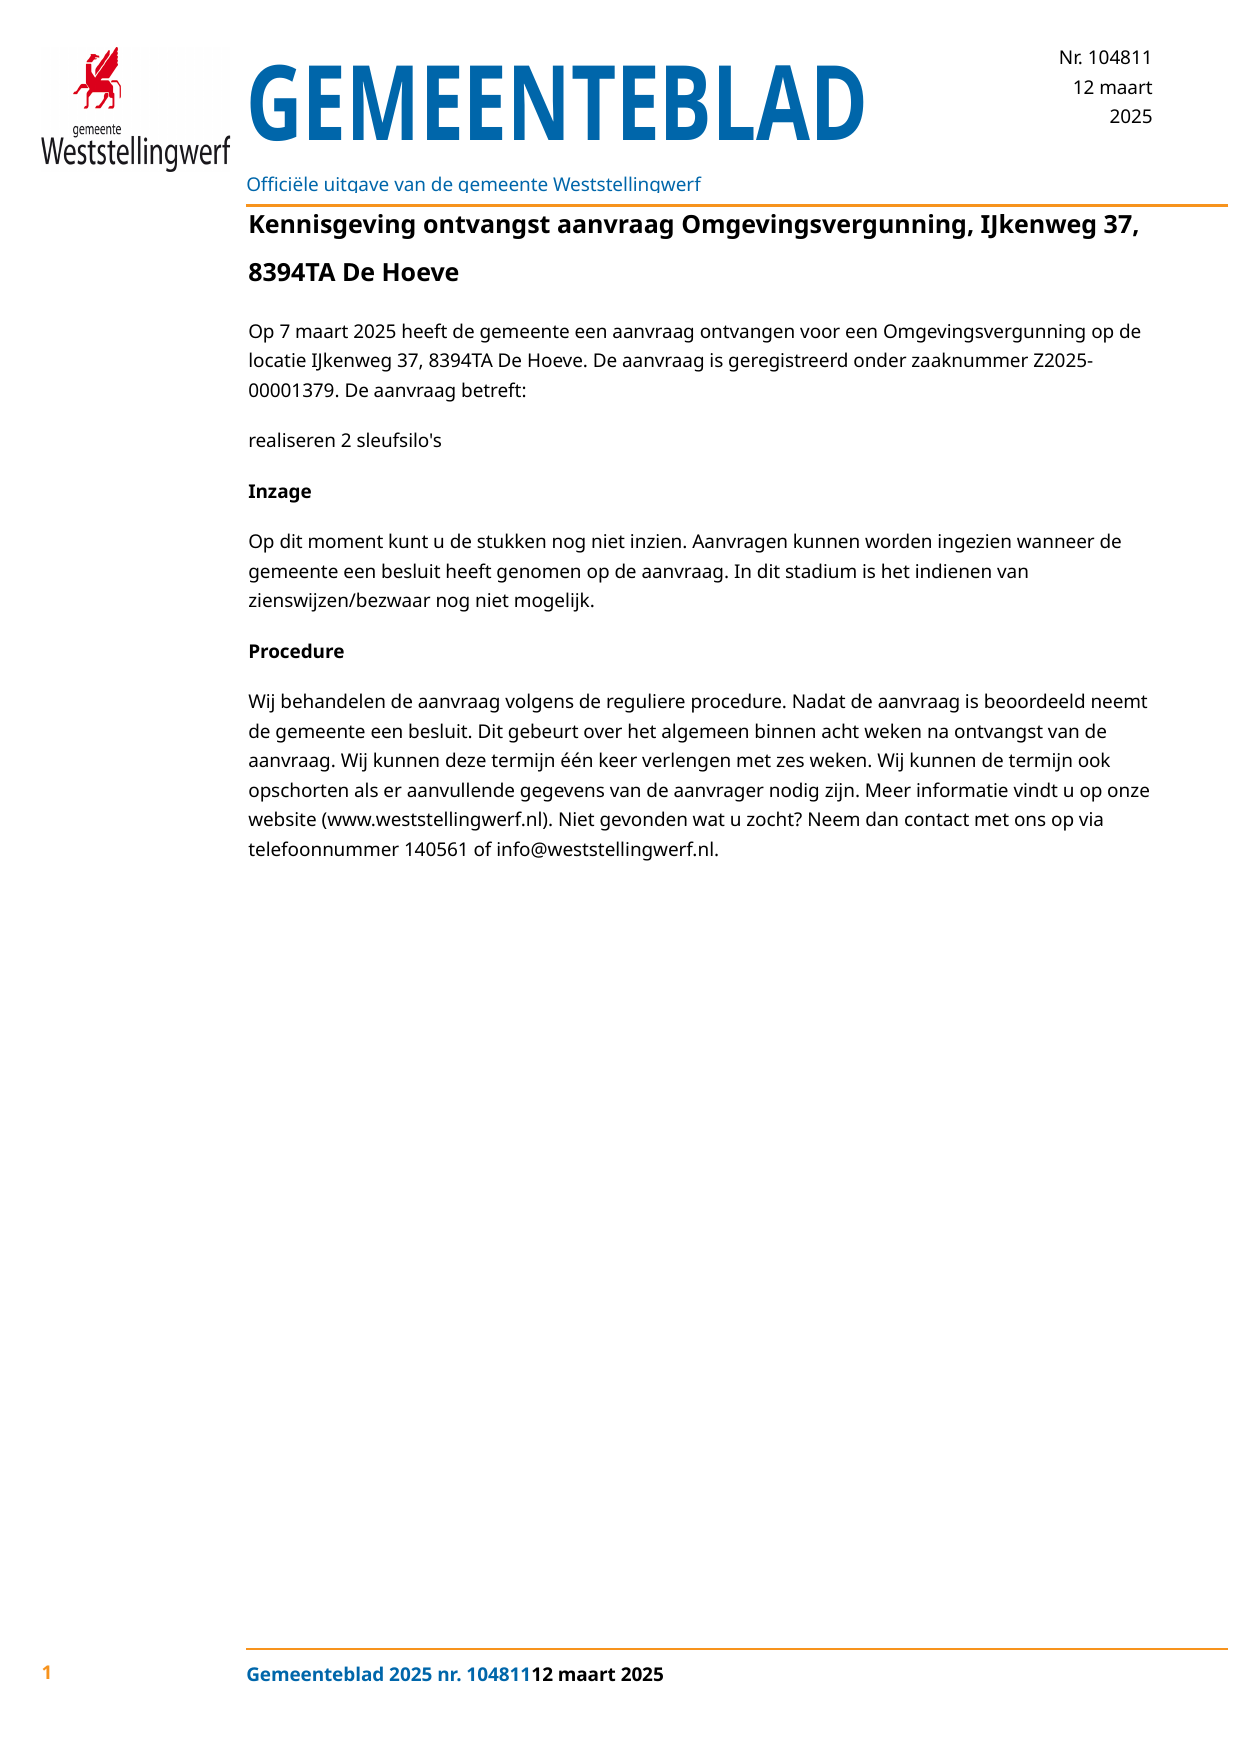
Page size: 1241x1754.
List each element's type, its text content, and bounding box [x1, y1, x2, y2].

text Wij behandelen de aanvraag volgens de reguliere procedure. Nadat de aanvraag is beoordeeld neemt de gemeente een besluit. Dit gebeurt over het algemeen binnen acht weken na ontvangst van de aanvraag. Wij kunnen deze termijn één keer verlengen met zes weken. Wij kunnen de termijn ook opschorten als er aanvullende gegevens van de aanvrager nodig zijn. Meer informatie vindt u op onze website (www.weststellingwerf.nl). Niet gevonden wat u zocht? Neem dan contact met ons op via telefoonnummer 140561 of info@weststellingwerf.nl. [248, 688, 1152, 862]
text Op 7 maart 2025 heeft de gemeente een aanvraag ontvangen voor een Omgevingsvergunning op de locatie IJkenweg 37, 8394TA De Hoeve. De aanvraag is geregistreerd onder zaaknummer Z2025-00001379. De aanvraag betreft: [248, 318, 1152, 403]
text Procedure [248, 638, 1152, 664]
text Inzage [248, 478, 1152, 504]
text Op dit moment kunt u de stukken nog niet inzien. Aanvragen kunnen worden ingezien wanneer de gemeente een besluit heeft genomen op de aanvraag. In dit stadium is het indienen van zienswijzen/bezwaar nog niet mogelijk. [248, 528, 1152, 613]
text realiseren 2 sleufsilo's [248, 427, 1152, 453]
picture [41, 47, 231, 172]
text Kennisgeving ontvangst aanvraag Omgevingsvergunning, IJkenweg 37, 8394TA De Hoeve [248, 207, 1152, 288]
